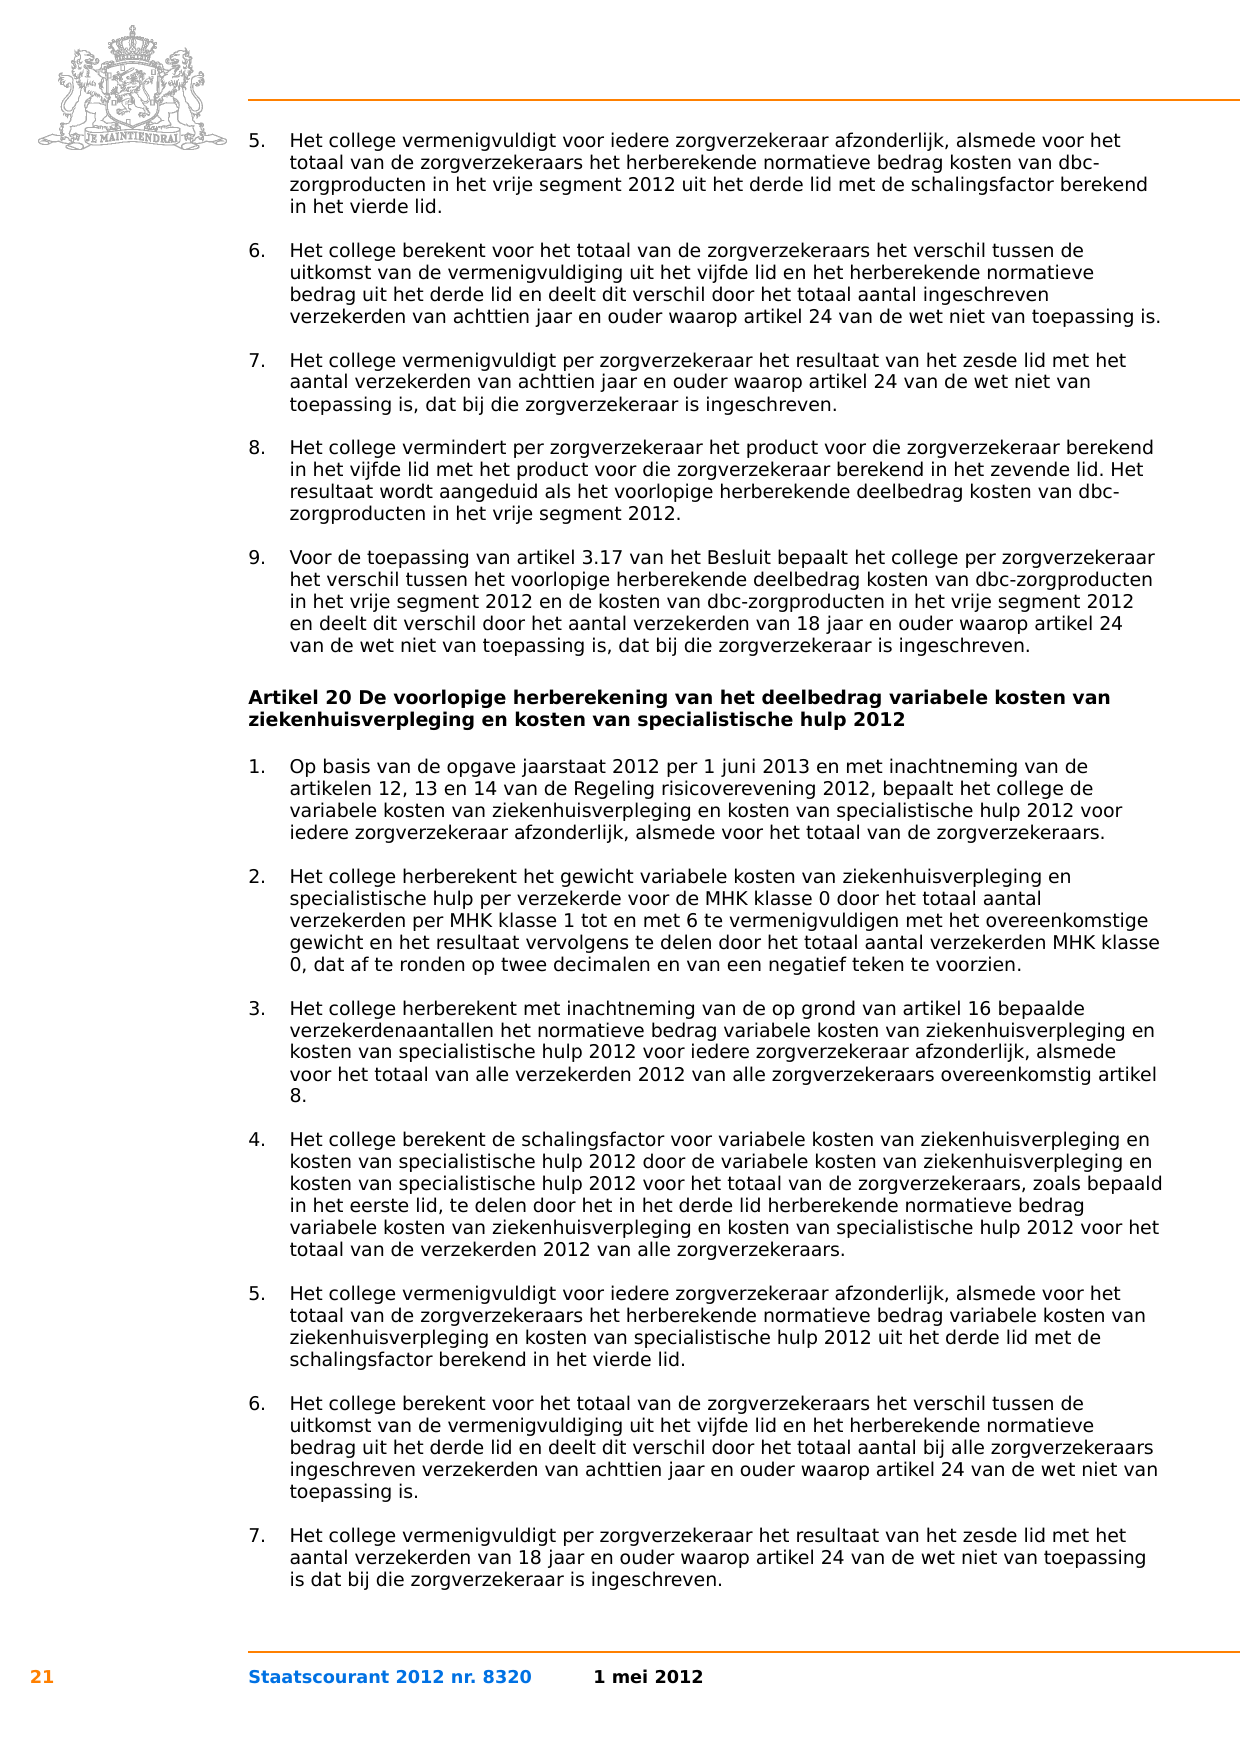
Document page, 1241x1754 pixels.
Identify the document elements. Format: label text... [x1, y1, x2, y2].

text 1. Op basis van de opgave jaarstaat 2012 per 1 juni 2013 en met inachtneming van de artikelen 12, 13 en 14 van de Regeling risicoverevening 2012, bepaalt het college de variabele kosten van ziekenhuisverpleging en kosten van specialistische hulp 2012 voor iedere zorgverzekeraar afzonderlijk, alsmede voor het totaal van de zorgverzekeraars. [248, 756, 1163, 844]
text 7. Het college vermenigvuldigt per zorgverzekeraar het resultaat van het zesde lid met het aantal verzekerden van achttien jaar en ouder waarop artikel 24 van de wet niet van toepassing is, dat bij die zorgverzekeraar is ingeschreven. [248, 349, 1163, 415]
text 2. Het college herberekent het gewicht variabele kosten van ziekenhuisverpleging en specialistische hulp per verzekerde voor de MHK klasse 0 door het totaal aantal verzekerden per MHK klasse 1 tot en met 6 te vermenigvuldigen met het overeenkomstige gewicht en het resultaat vervolgens te delen door het totaal aantal verzekerden MHK klasse 0, dat af te ronden op twee decimalen en van een negatief teken te voorzien. [248, 866, 1163, 976]
text 8. Het college vermindert per zorgverzekeraar het product voor die zorgverzekeraar berekend in het vijfde lid met het product voor die zorgverzekeraar berekend in het zevende lid. Het resultaat wordt aangeduid als het voorlopige herberekende deelbedrag kosten van dbc-zorgproducten in het vrije segment 2012. [248, 437, 1163, 525]
subtitle Artikel 20 De voorlopige herberekening van het deelbedrag variabele kosten van ziekenhuisverpleging en kosten van specialistische hulp 2012 [248, 687, 1163, 731]
text 6. Het college berekent voor het totaal van de zorgverzekeraars het verschil tussen de uitkomst van de vermenigvuldiging uit het vijfde lid en het herberekende normatieve bedrag uit het derde lid en deelt dit verschil door het totaal aantal bij alle zorgverzekeraars ingeschreven verzekerden van achttien jaar en ouder waarop artikel 24 van de wet niet van toepassing is. [248, 1393, 1163, 1503]
text 7. Het college vermenigvuldigt per zorgverzekeraar het resultaat van het zesde lid met het aantal verzekerden van 18 jaar en ouder waarop artikel 24 van de wet niet van toepassing is dat bij die zorgverzekeraar is ingeschreven. [248, 1524, 1163, 1591]
picture [38, 25, 227, 150]
text 3. Het college herberekent met inachtneming van de op grond van artikel 16 bepaalde verzekerdenaantallen het normatieve bedrag variabele kosten van ziekenhuisverpleging en kosten van specialistische hulp 2012 voor iedere zorgverzekeraar afzonderlijk, alsmede voor het totaal van alle verzekerden 2012 van alle zorgverzekeraars overeenkomstig artikel 8. [248, 997, 1163, 1107]
text 9. Voor de toepassing van artikel 3.17 van het Besluit bepaalt het college per zorgverzekeraar het verschil tussen het voorlopige herberekende deelbedrag kosten van dbc-zorgproducten in het vrije segment 2012 en de kosten van dbc-zorgproducten in het vrije segment 2012 en deelt dit verschil door het aantal verzekerden van 18 jaar en ouder waarop artikel 24 van de wet niet van toepassing is, dat bij die zorgverzekeraar is ingeschreven. [248, 547, 1163, 657]
text 6. Het college berekent voor het totaal van de zorgverzekeraars het verschil tussen de uitkomst van de vermenigvuldiging uit het vijfde lid en het herberekende normatieve bedrag uit het derde lid en deelt dit verschil door het totaal aantal ingeschreven verzekerden van achttien jaar en ouder waarop artikel 24 van de wet niet van toepassing is. [248, 240, 1163, 328]
text 4. Het college berekent de schalingsfactor voor variabele kosten van ziekenhuisverpleging en kosten van specialistische hulp 2012 door de variabele kosten van ziekenhuisverpleging en kosten van specialistische hulp 2012 voor het totaal van de zorgverzekeraars, zoals bepaald in het eerste lid, te delen door het in het derde lid herberekende normatieve bedrag variabele kosten van ziekenhuisverpleging en kosten van specialistische hulp 2012 voor het totaal van de verzekerden 2012 van alle zorgverzekeraars. [248, 1129, 1163, 1261]
text 5. Het college vermenigvuldigt voor iedere zorgverzekeraar afzonderlijk, alsmede voor het totaal van de zorgverzekeraars het herberekende normatieve bedrag variabele kosten van ziekenhuisverpleging en kosten van specialistische hulp 2012 uit het derde lid met de schalingsfactor berekend in het vierde lid. [248, 1283, 1163, 1371]
text 5. Het college vermenigvuldigt voor iedere zorgverzekeraar afzonderlijk, alsmede voor het totaal van de zorgverzekeraars het herberekende normatieve bedrag kosten van dbc-zorgproducten in het vrije segment 2012 uit het derde lid met de schalingsfactor berekend in het vierde lid. [248, 130, 1163, 218]
